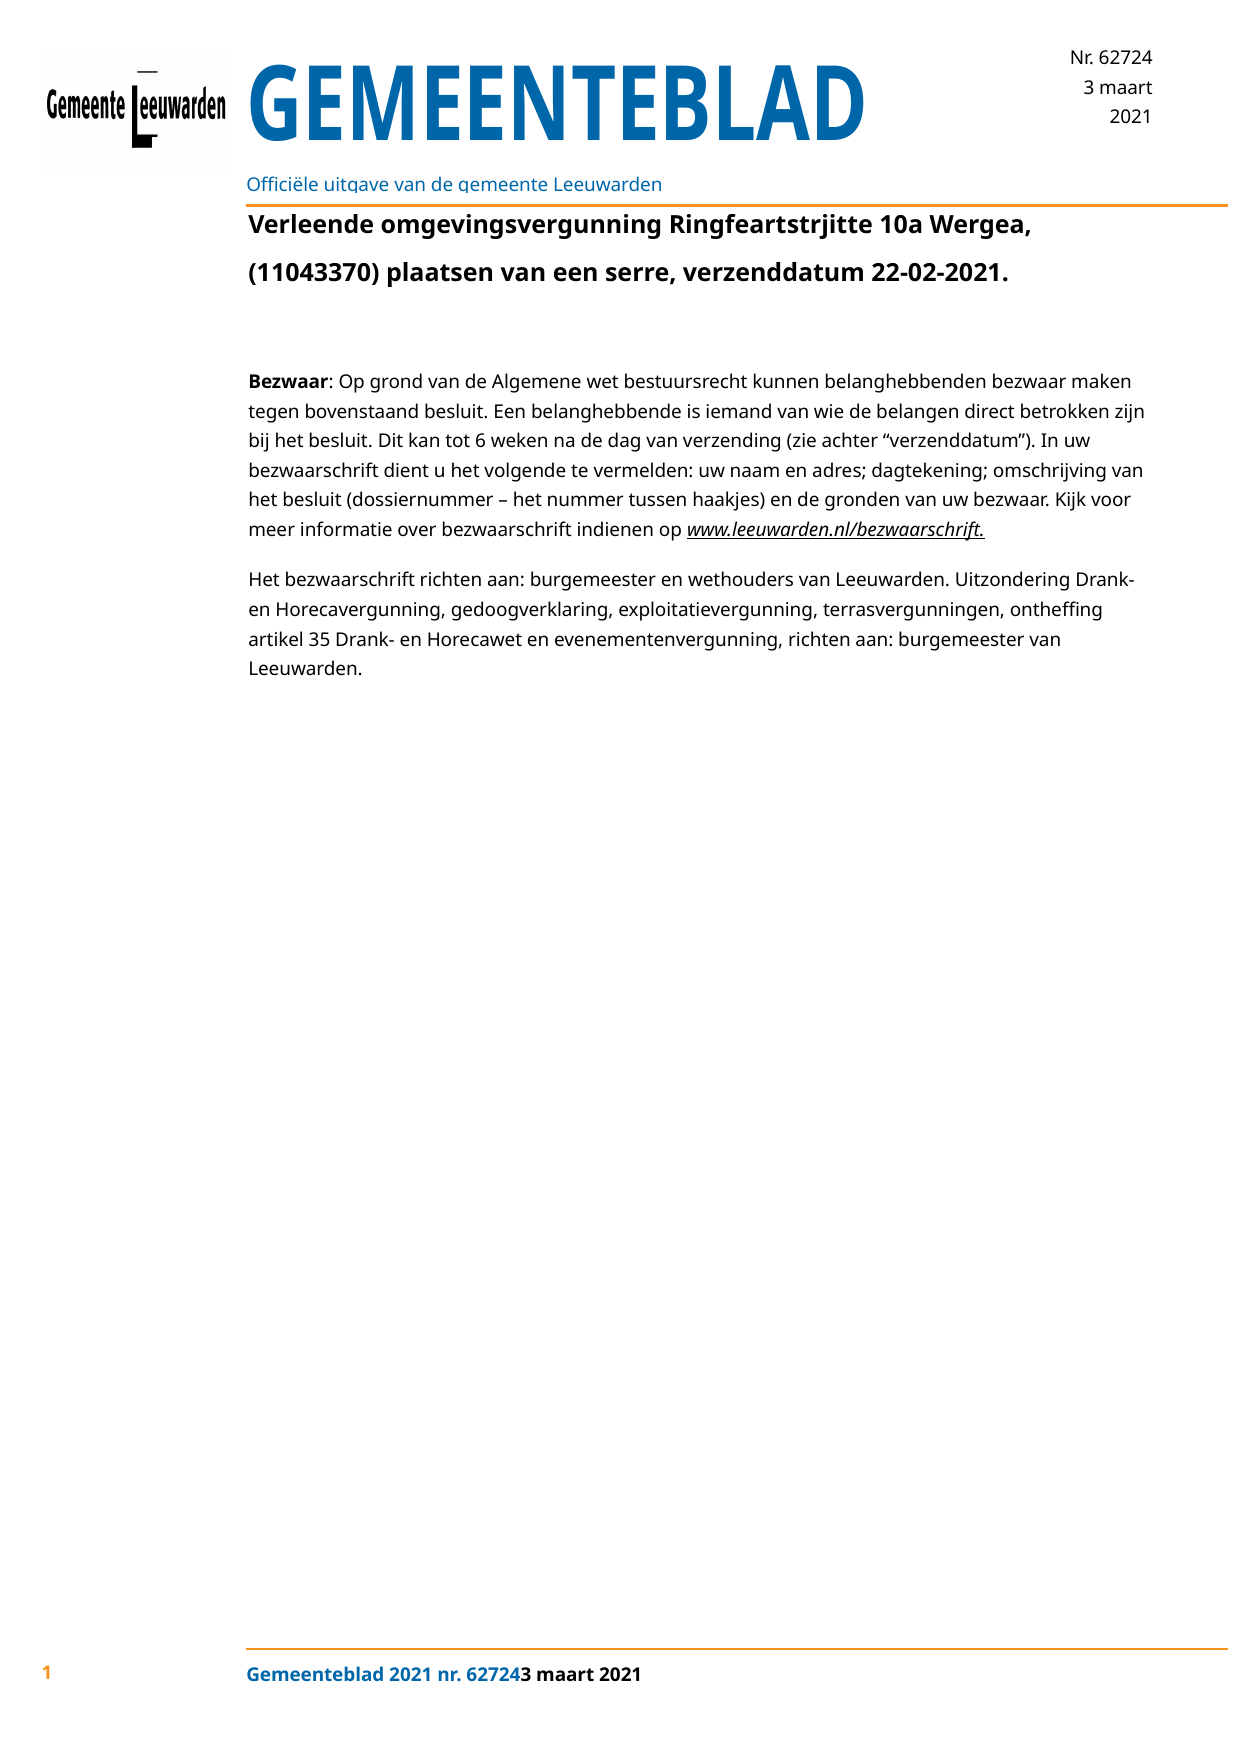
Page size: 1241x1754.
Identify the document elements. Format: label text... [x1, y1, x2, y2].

text Verleende omgevingsvergunning Ringfeartstrjitte 10a Wergea, (11043370) plaatsen van een serre, verzenddatum 22-02-2021. [248, 207, 1152, 288]
text Bezwaar: Op grond van de Algemene wet bestuursrecht kunnen belanghebbenden bezwaar maken tegen bovenstaand besluit. Een belanghebbende is iemand van wie de belangen direct betrokken zijn bij het besluit. Dit kan tot 6 weken na de dag van verzending (zie achter “verzenddatum”). In uw bezwaarschrift dient u het volgende te vermelden: uw naam en adres; dagtekening; omschrijving van het besluit (dossiernummer – het nummer tussen haakjes) en de gronden van uw bezwaar. Kijk voor meer informatie over bezwaarschrift indienen op www.leeuwarden.nl/bezwaarschrift. [248, 368, 1152, 542]
picture [41, 47, 231, 172]
text Het bezwaarschrift richten aan: burgemeester en wethouders van Leeuwarden. Uitzondering Drank- en Horecavergunning, gedoogverklaring, exploitatievergunning, terrasvergunningen, ontheffing artikel 35 Drank- en Horecawet en evenementenvergunning, richten aan: burgemeester van Leeuwarden. [248, 567, 1152, 681]
